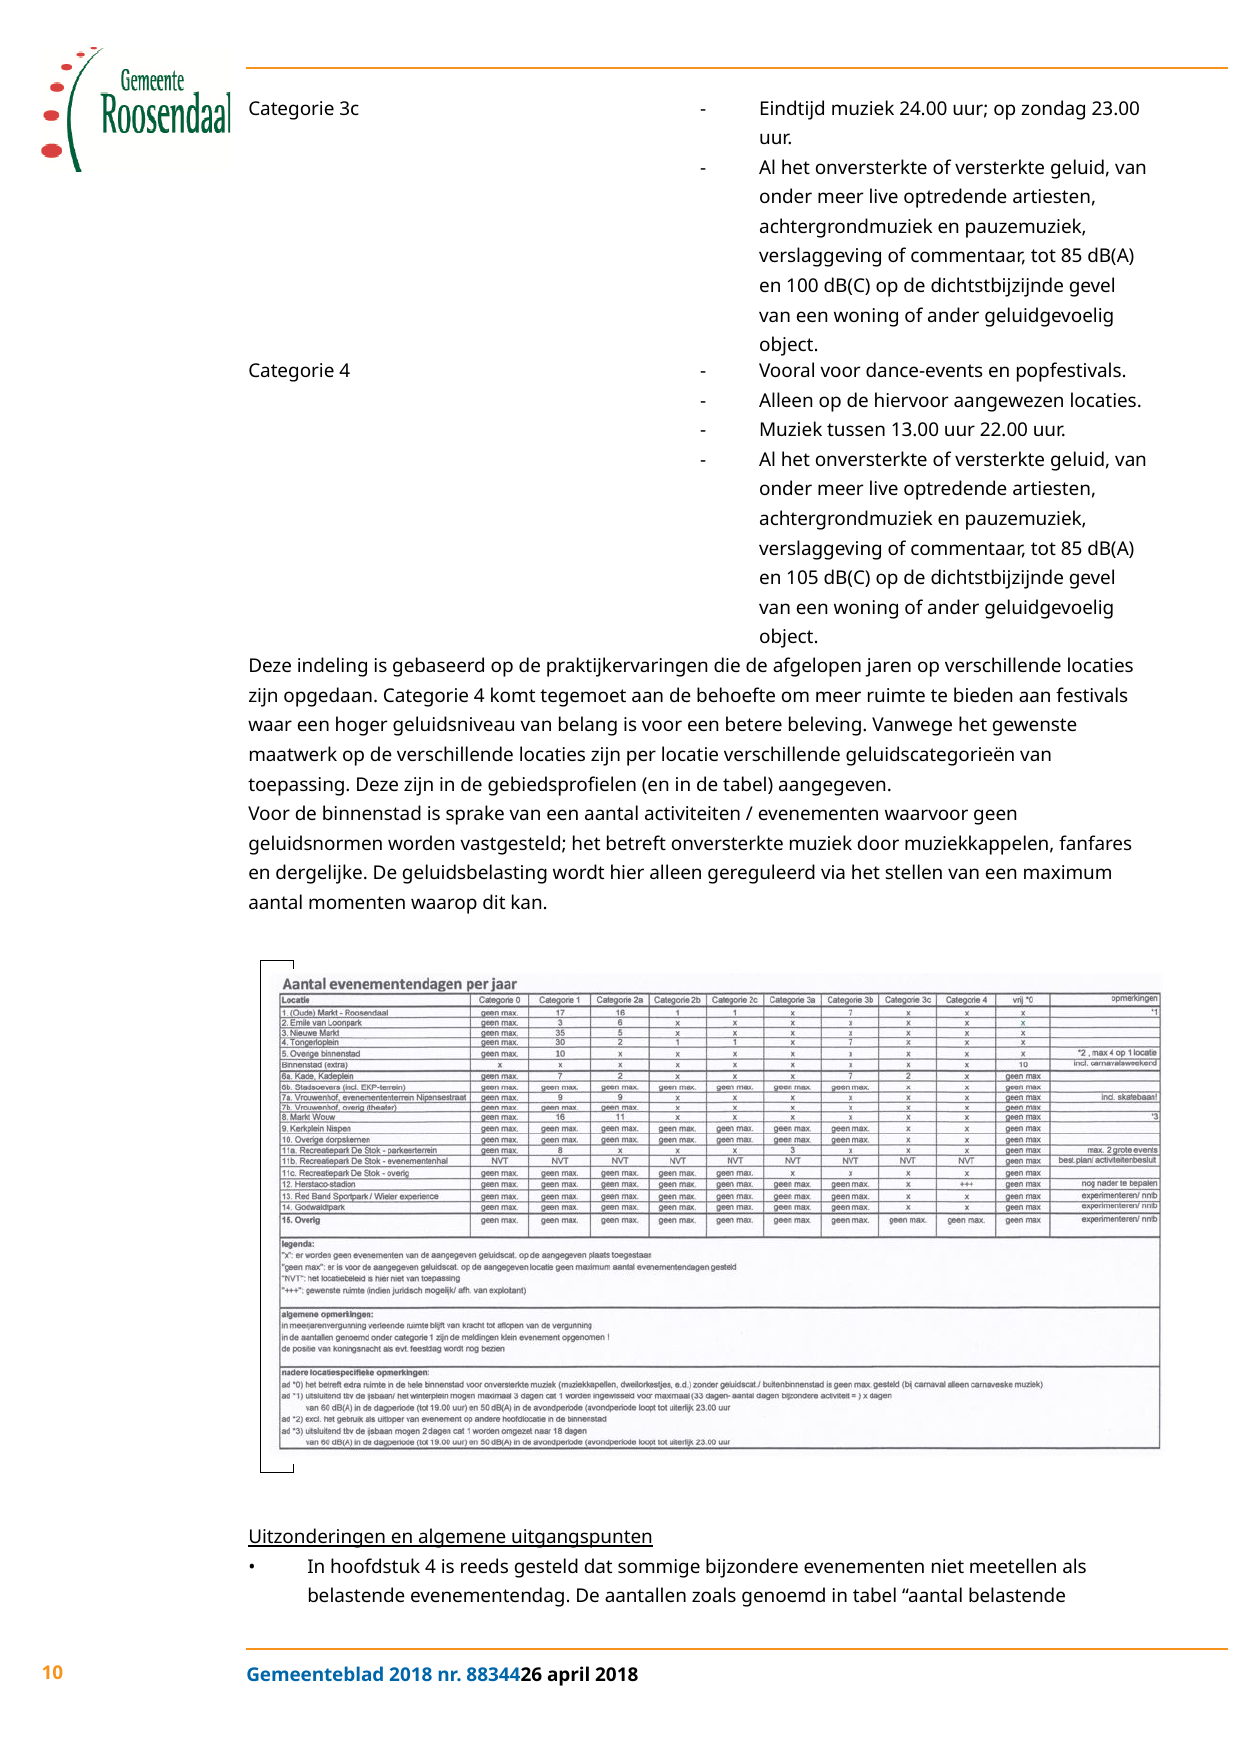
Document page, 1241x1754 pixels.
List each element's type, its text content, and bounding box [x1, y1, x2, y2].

picture [41, 47, 231, 172]
table_cell Categorie 3c [248, 95, 700, 357]
text Deze indeling is gebaseerd op de praktijkervaringen die de afgelopen jaren op verschillende locaties zijn opgedaan. Categorie 4 komt tegemoet aan de behoefte om meer ruimte te bieden aan festivals waar een hoger geluidsniveau van belang is voor een betere beleving. Vanwege het gewenste maatwerk op de verschillende locaties zijn per locatie verschillende geluidscategorieën van toepassing. Deze zijn in de gebiedsprofielen (en in de tabel) aangegeven. [248, 652, 1152, 796]
text Voor de binnenstad is sprake van een aantal activiteiten / evenementen waarvoor geen geluidsnormen worden vastgesteld; het betreft onversterkte muziek door muziekkappelen, fanfares en dergelijke. De geluidsbelasting wordt hier alleen gereguleerd via het stellen van een maximum aantal momenten waarop dit kan. [248, 800, 1152, 915]
table_cell Eindtijd muziek 24.00 uur; op zondag 23.00 uur. Al het onversterkte of versterkte geluid, van onder meer live optredende artiesten, achtergrondmuziek en pauzemuziek, verslaggeving of commentaar, tot 85 dB(A) en 100 dB(C) op de dichtstbijzijnde gevel van een woning of ander geluidgevoelig object. [700, 95, 1152, 357]
picture [268, 969, 1173, 1464]
table_cell Categorie 4 [248, 357, 700, 649]
table_cell Vooral voor dance-events en popfestivals. Alleen op de hiervoor aangewezen locaties. Muziek tussen 13.00 uur 22.00 uur. Al het onversterkte of versterkte geluid, van onder meer live optredende artiesten, achtergrondmuziek en pauzemuziek, verslaggeving of commentaar, tot 85 dB(A) en 105 dB(C) op de dichtstbijzijnde gevel van een woning of ander geluidgevoelig object. [700, 357, 1152, 649]
text Uitzonderingen en algemene uitgangspunten [248, 1523, 1152, 1549]
list In hoofdstuk 4 is reeds gesteld dat sommige bijzondere evenementen niet meetellen als belastende evenementendag. De aantallen zoals genoemd in tabel “aantal belastende [248, 1553, 1152, 1608]
